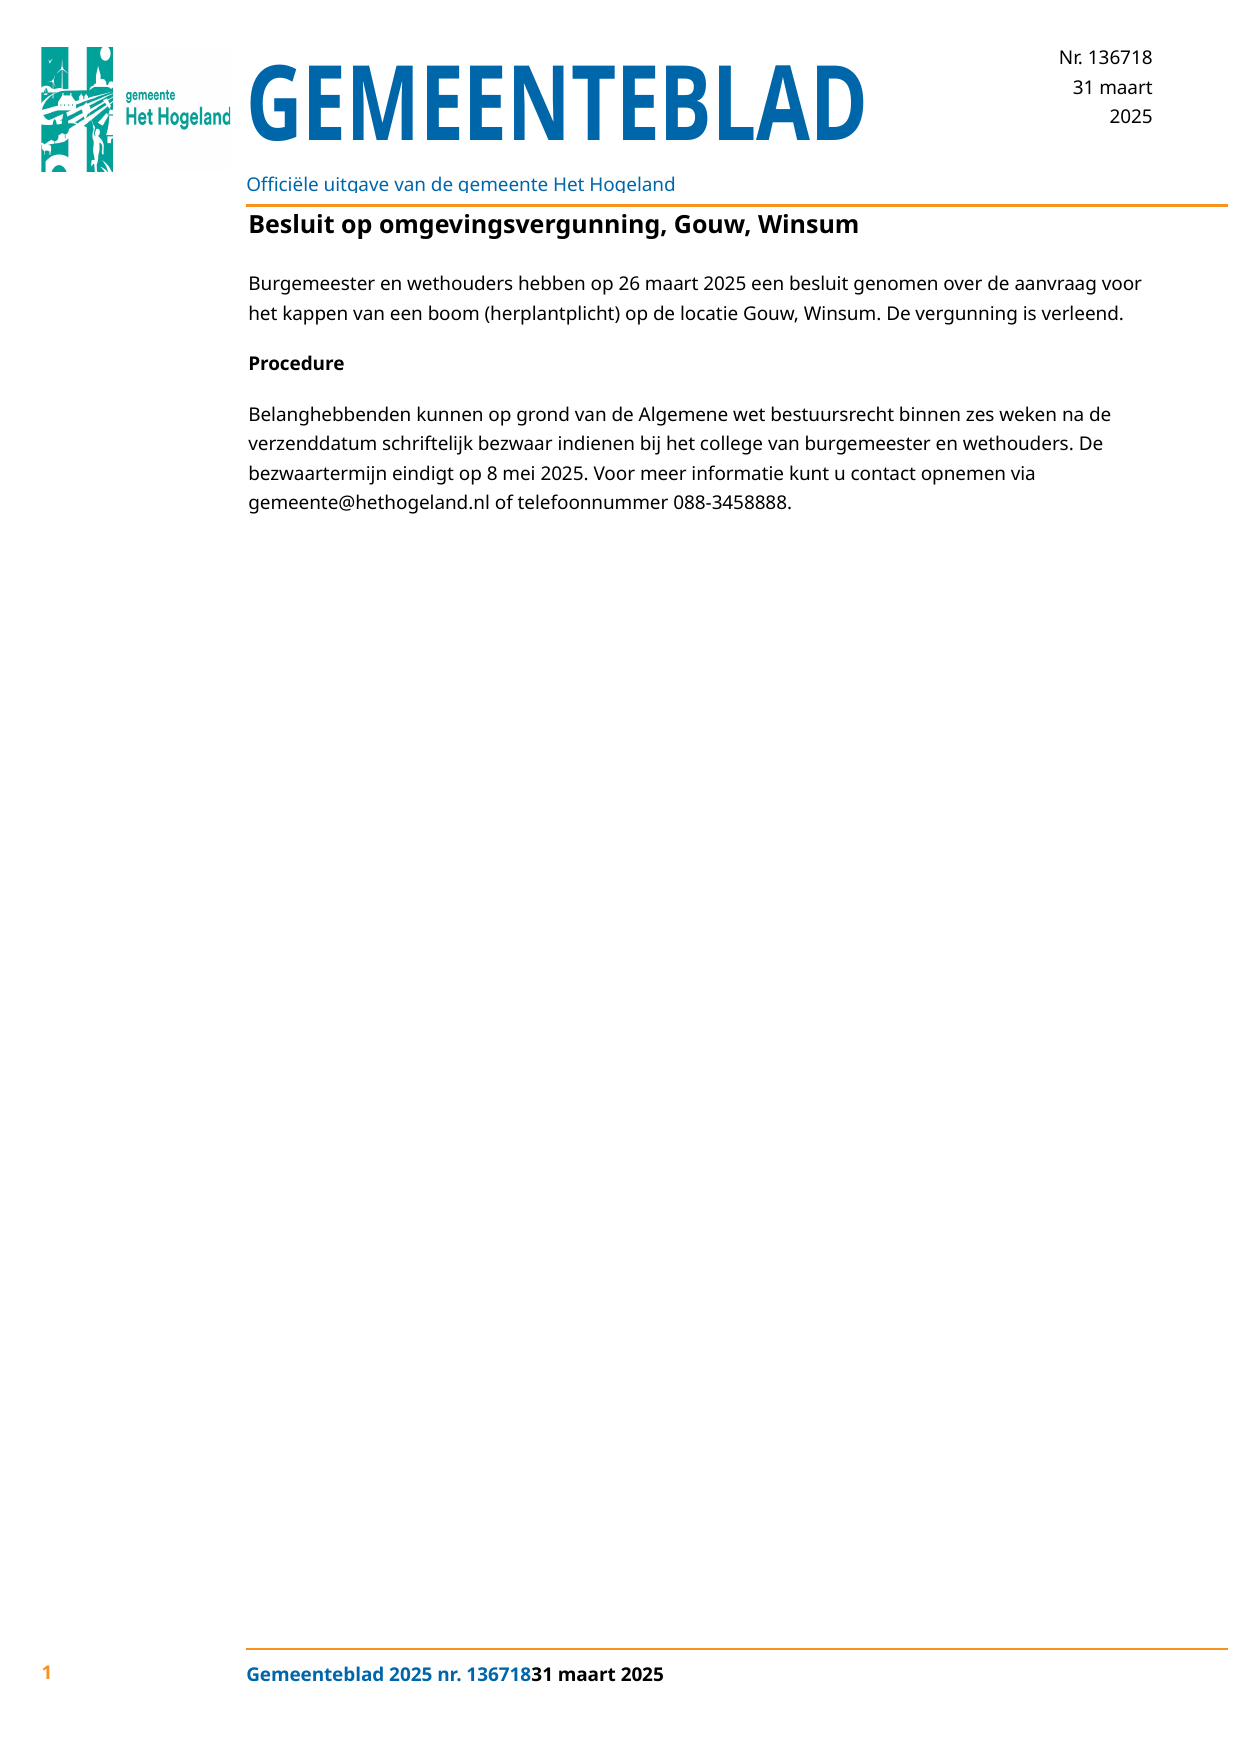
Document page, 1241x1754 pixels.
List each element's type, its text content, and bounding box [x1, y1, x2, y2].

picture [41, 47, 231, 172]
text Belanghebbenden kunnen op grond van de Algemene wet bestuursrecht binnen zes weken na de verzenddatum schriftelijk bezwaar indienen bij het college van burgemeester en wethouders. De bezwaartermijn eindigt op 8 mei 2025. Voor meer informatie kunt u contact opnemen via gemeente@hethogeland.nl of telefoonnummer 088-3458888. [248, 401, 1152, 515]
text Procedure [248, 350, 1152, 376]
text Besluit op omgevingsvergunning, Gouw, Winsum [248, 207, 1152, 241]
text Burgemeester en wethouders hebben op 26 maart 2025 een besluit genomen over de aanvraag voor het kappen van een boom (herplantplicht) op de locatie Gouw, Winsum. De vergunning is verleend. [248, 270, 1152, 326]
